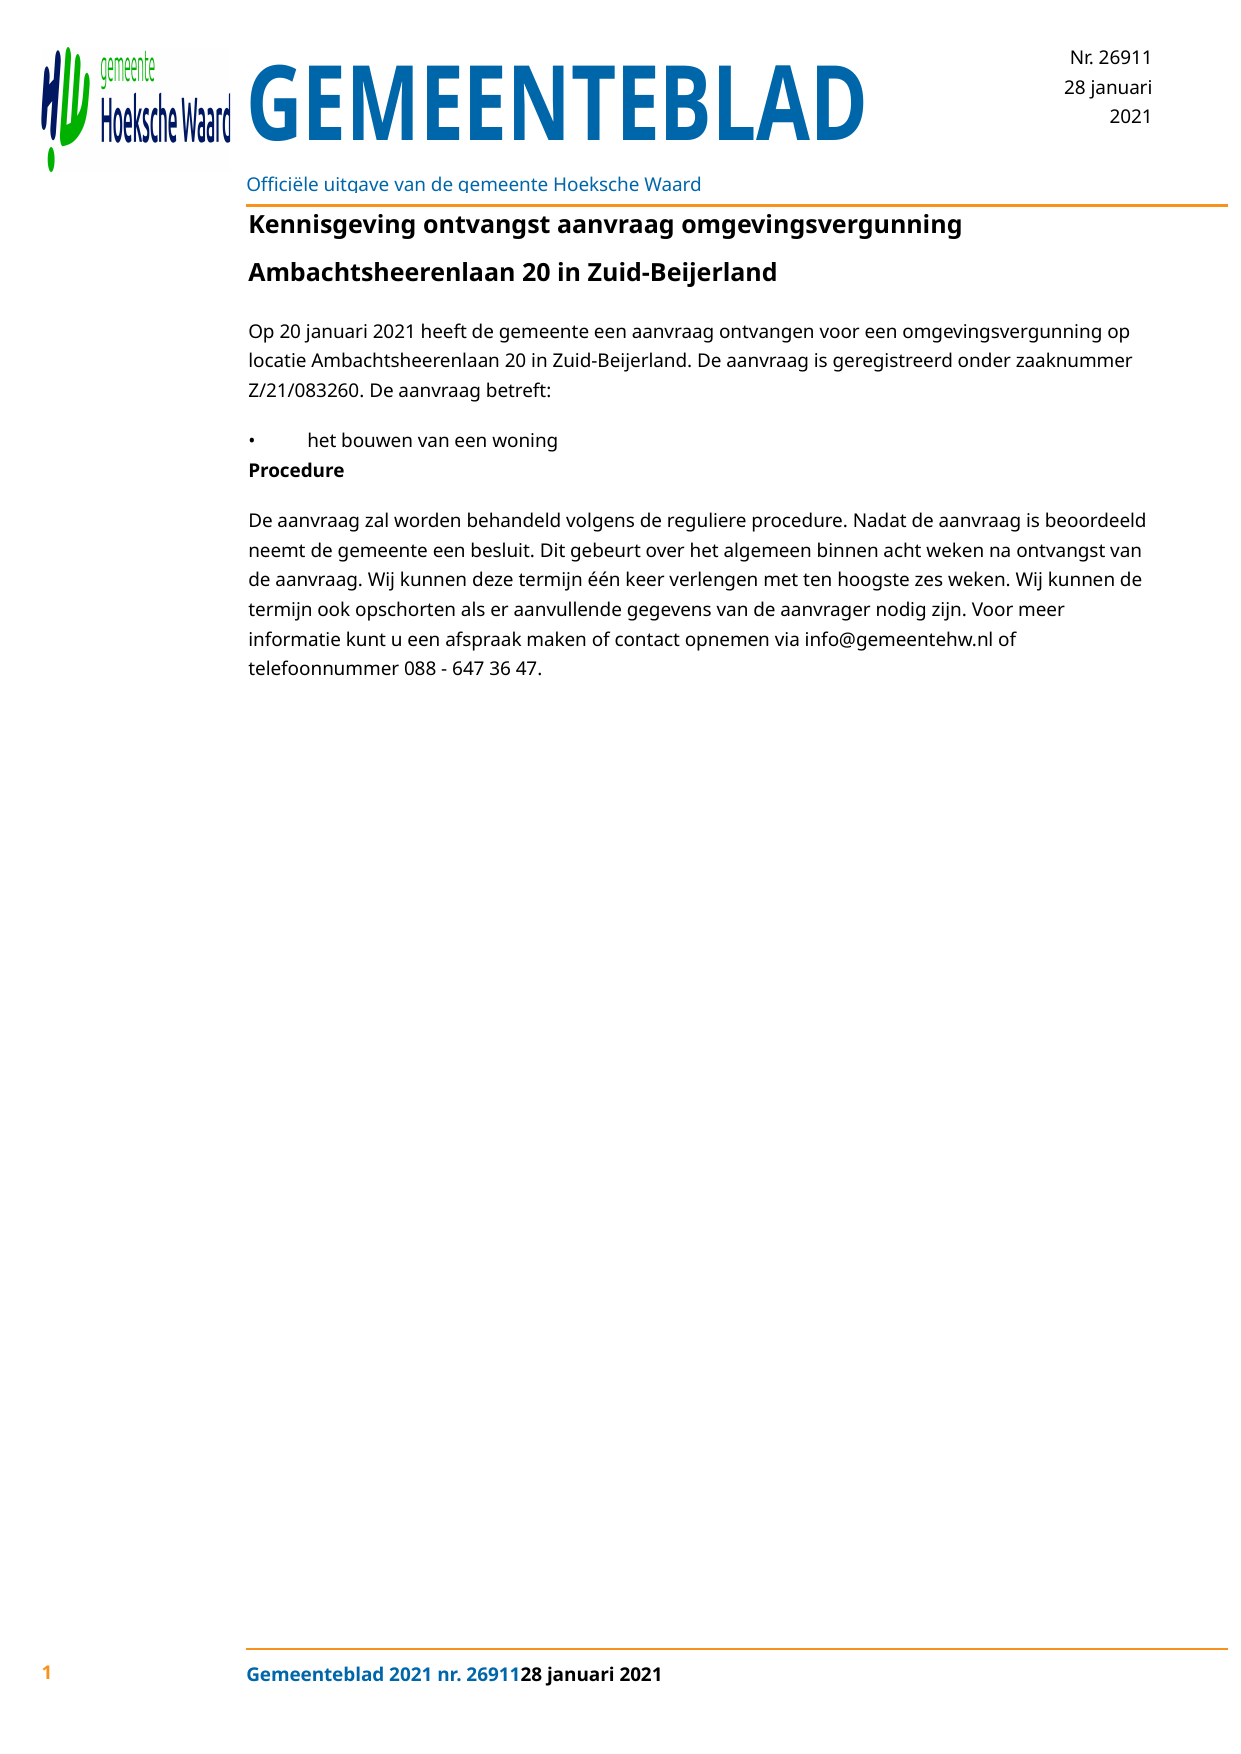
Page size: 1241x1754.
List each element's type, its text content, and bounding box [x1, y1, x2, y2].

text De aanvraag zal worden behandeld volgens de reguliere procedure. Nadat de aanvraag is beoordeeld neemt de gemeente een besluit. Dit gebeurt over het algemeen binnen acht weken na ontvangst van de aanvraag. Wij kunnen deze termijn één keer verlengen met ten hoogste zes weken. Wij kunnen de termijn ook opschorten als er aanvullende gegevens van de aanvrager nodig zijn. Voor meer informatie kunt u een afspraak maken of contact opnemen via info@gemeentehw.nl of telefoonnummer 088 - 647 36 47. [248, 507, 1152, 681]
text Kennisgeving ontvangst aanvraag omgevingsvergunning Ambachtsheerenlaan 20 in Zuid-Beijerland [248, 207, 1152, 288]
picture [41, 47, 231, 172]
list het bouwen van een woning [248, 427, 1152, 453]
text Op 20 januari 2021 heeft de gemeente een aanvraag ontvangen voor een omgevingsvergunning op locatie Ambachtsheerenlaan 20 in Zuid-Beijerland. De aanvraag is geregistreerd onder zaaknummer Z/21/083260. De aanvraag betreft: [248, 318, 1152, 403]
text Procedure [248, 457, 1152, 483]
